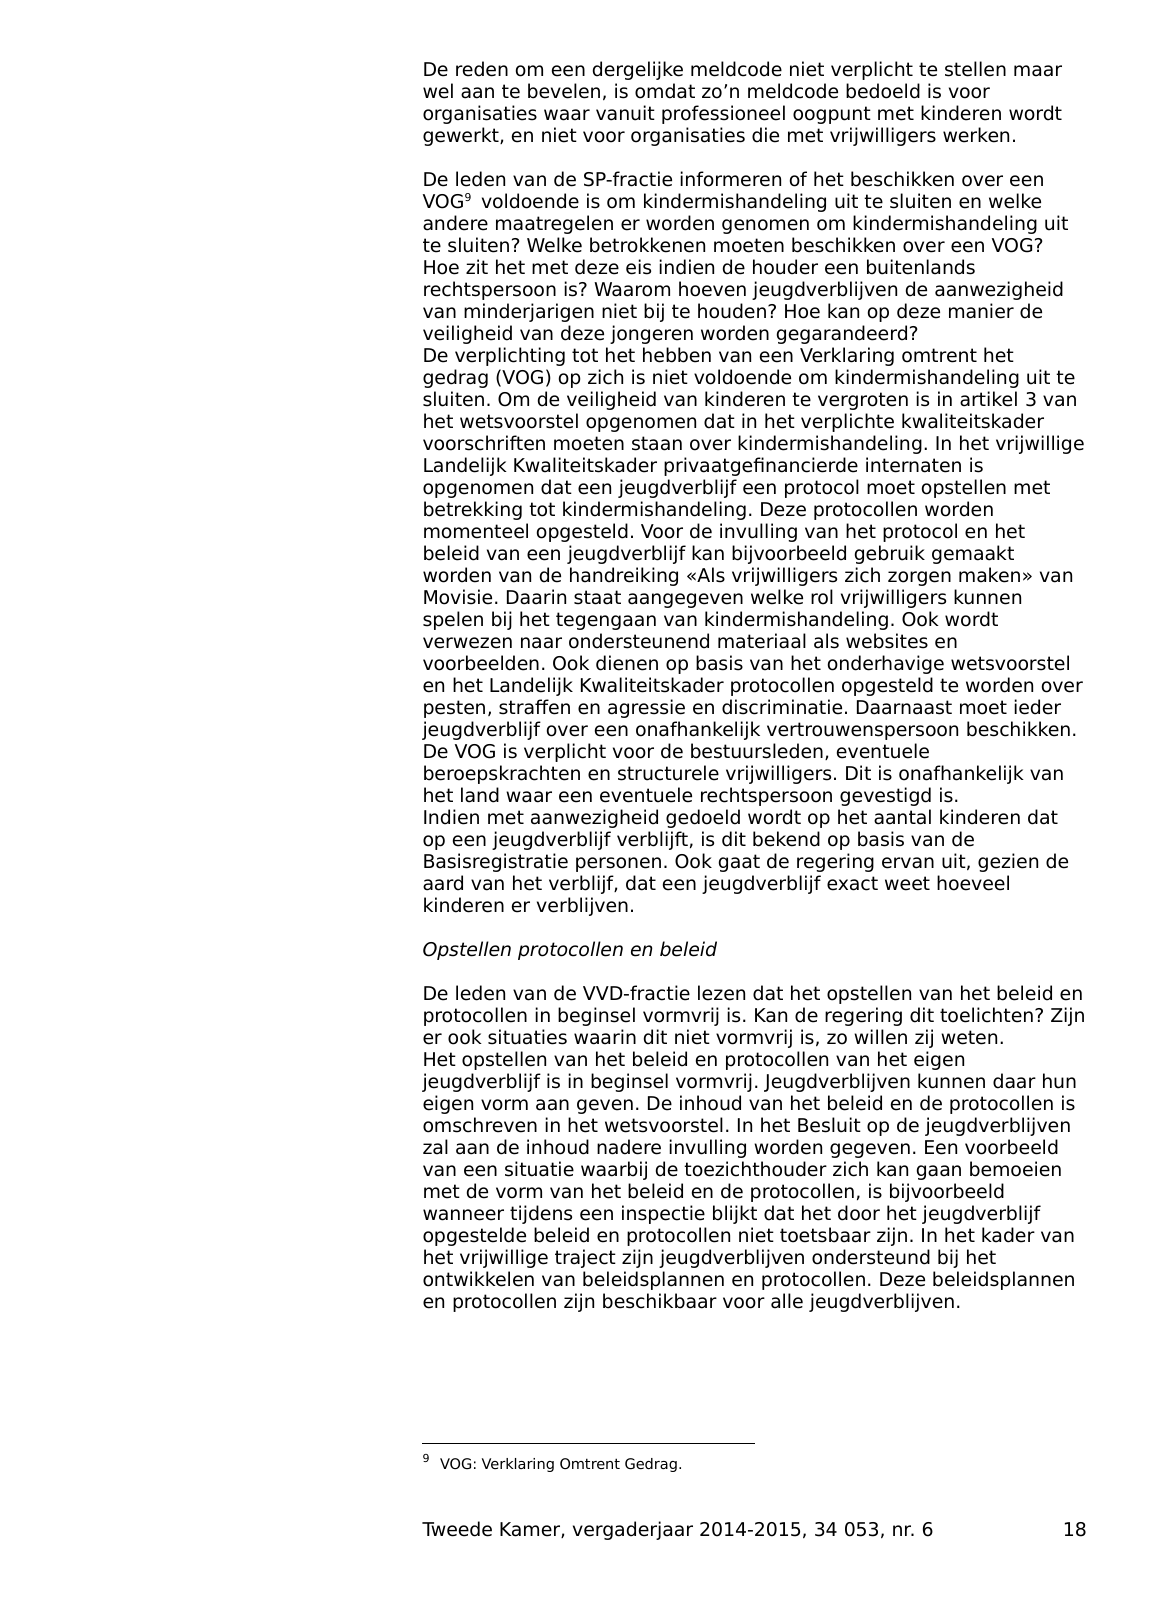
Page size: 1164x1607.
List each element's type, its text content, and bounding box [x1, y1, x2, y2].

subtitle Opstellen protocollen en beleid [422, 939, 1087, 961]
text VOG: Verklaring Omtrent Gedrag. [422, 1452, 1087, 1474]
text Het opstellen van het beleid en protocollen van het eigen jeugdverblijf is in beginsel vormvrij. Jeugdverblijven kunnen daar hun eigen vorm aan geven. De inhoud van het beleid en de protocollen is omschreven in het wetsvoorstel. In het Besluit op de jeugdverblijven zal aan de inhoud nadere invulling worden gegeven. Een voorbeeld van een situatie waarbij de toezichthouder zich kan gaan bemoeien met de vorm van het beleid en de protocollen, is bijvoorbeeld wanneer tijdens een inspectie blijkt dat het door het jeugdverblijf opgestelde beleid en protocollen niet toetsbaar zijn. In het kader van het vrijwillige traject zijn jeugdverblijven ondersteund bij het ontwikkelen van beleidsplannen en protocollen. Deze beleidsplannen en protocollen zijn beschikbaar voor alle jeugdverblijven. [422, 1049, 1087, 1312]
text Indien met aanwezigheid gedoeld wordt op het aantal kinderen dat op een jeugdverblijf verblijft, is dit bekend op basis van de Basisregistratie personen. Ook gaat de regering ervan uit, gezien de aard van het verblijf, dat een jeugdverblijf exact weet hoeveel kinderen er verblijven. [422, 807, 1087, 916]
text De VOG is verplicht voor de bestuursleden, eventuele beroepskrachten en structurele vrijwilligers. Dit is onafhankelijk van het land waar een eventuele rechtspersoon gevestigd is. [422, 741, 1087, 807]
text De leden van de SP-fractie informeren of het beschikken over een VOG voldoende is om kindermishandeling uit te sluiten en welke andere maatregelen er worden genomen om kindermishandeling uit te sluiten? Welke betrokkenen moeten beschikken over een VOG? Hoe zit het met deze eis indien de houder een buitenlands rechtspersoon is? Waarom hoeven jeugdverblijven de aanwezigheid van minderjarigen niet bij te houden? Hoe kan op deze manier de veiligheid van deze jongeren worden gegarandeerd? [422, 169, 1087, 345]
text De verplichting tot het hebben van een Verklaring omtrent het gedrag (VOG) op zich is niet voldoende om kindermishandeling uit te sluiten. Om de veiligheid van kinderen te vergroten is in artikel 3 van het wetsvoorstel opgenomen dat in het verplichte kwaliteitskader voorschriften moeten staan over kindermishandeling. In het vrijwillige Landelijk Kwaliteitskader privaatgefinancierde internaten is opgenomen dat een jeugdverblijf een protocol moet opstellen met betrekking tot kindermishandeling. Deze protocollen worden momenteel opgesteld. Voor de invulling van het protocol en het beleid van een jeugdverblijf kan bijvoorbeeld gebruik gemaakt worden van de handreiking «Als vrijwilligers zich zorgen maken» van Movisie. Daarin staat aangegeven welke rol vrijwilligers kunnen spelen bij het tegengaan van kindermishandeling. Ook wordt verwezen naar ondersteunend materiaal als websites en voorbeelden. Ook dienen op basis van het onderhavige wetsvoorstel en het Landelijk Kwaliteitskader protocollen opgesteld te worden over pesten, straffen en agressie en discriminatie. Daarnaast moet ieder jeugdverblijf over een onafhankelijk vertrouwenspersoon beschikken. [422, 345, 1087, 741]
text De reden om een dergelijke meldcode niet verplicht te stellen maar wel aan te bevelen, is omdat zo’n meldcode bedoeld is voor organisaties waar vanuit professioneel oogpunt met kinderen wordt gewerkt, en niet voor organisaties die met vrijwilligers werken. [422, 59, 1087, 147]
text De leden van de VVD-fractie lezen dat het opstellen van het beleid en protocollen in beginsel vormvrij is. Kan de regering dit toelichten? Zijn er ook situaties waarin dit niet vormvrij is, zo willen zij weten. [422, 983, 1087, 1049]
